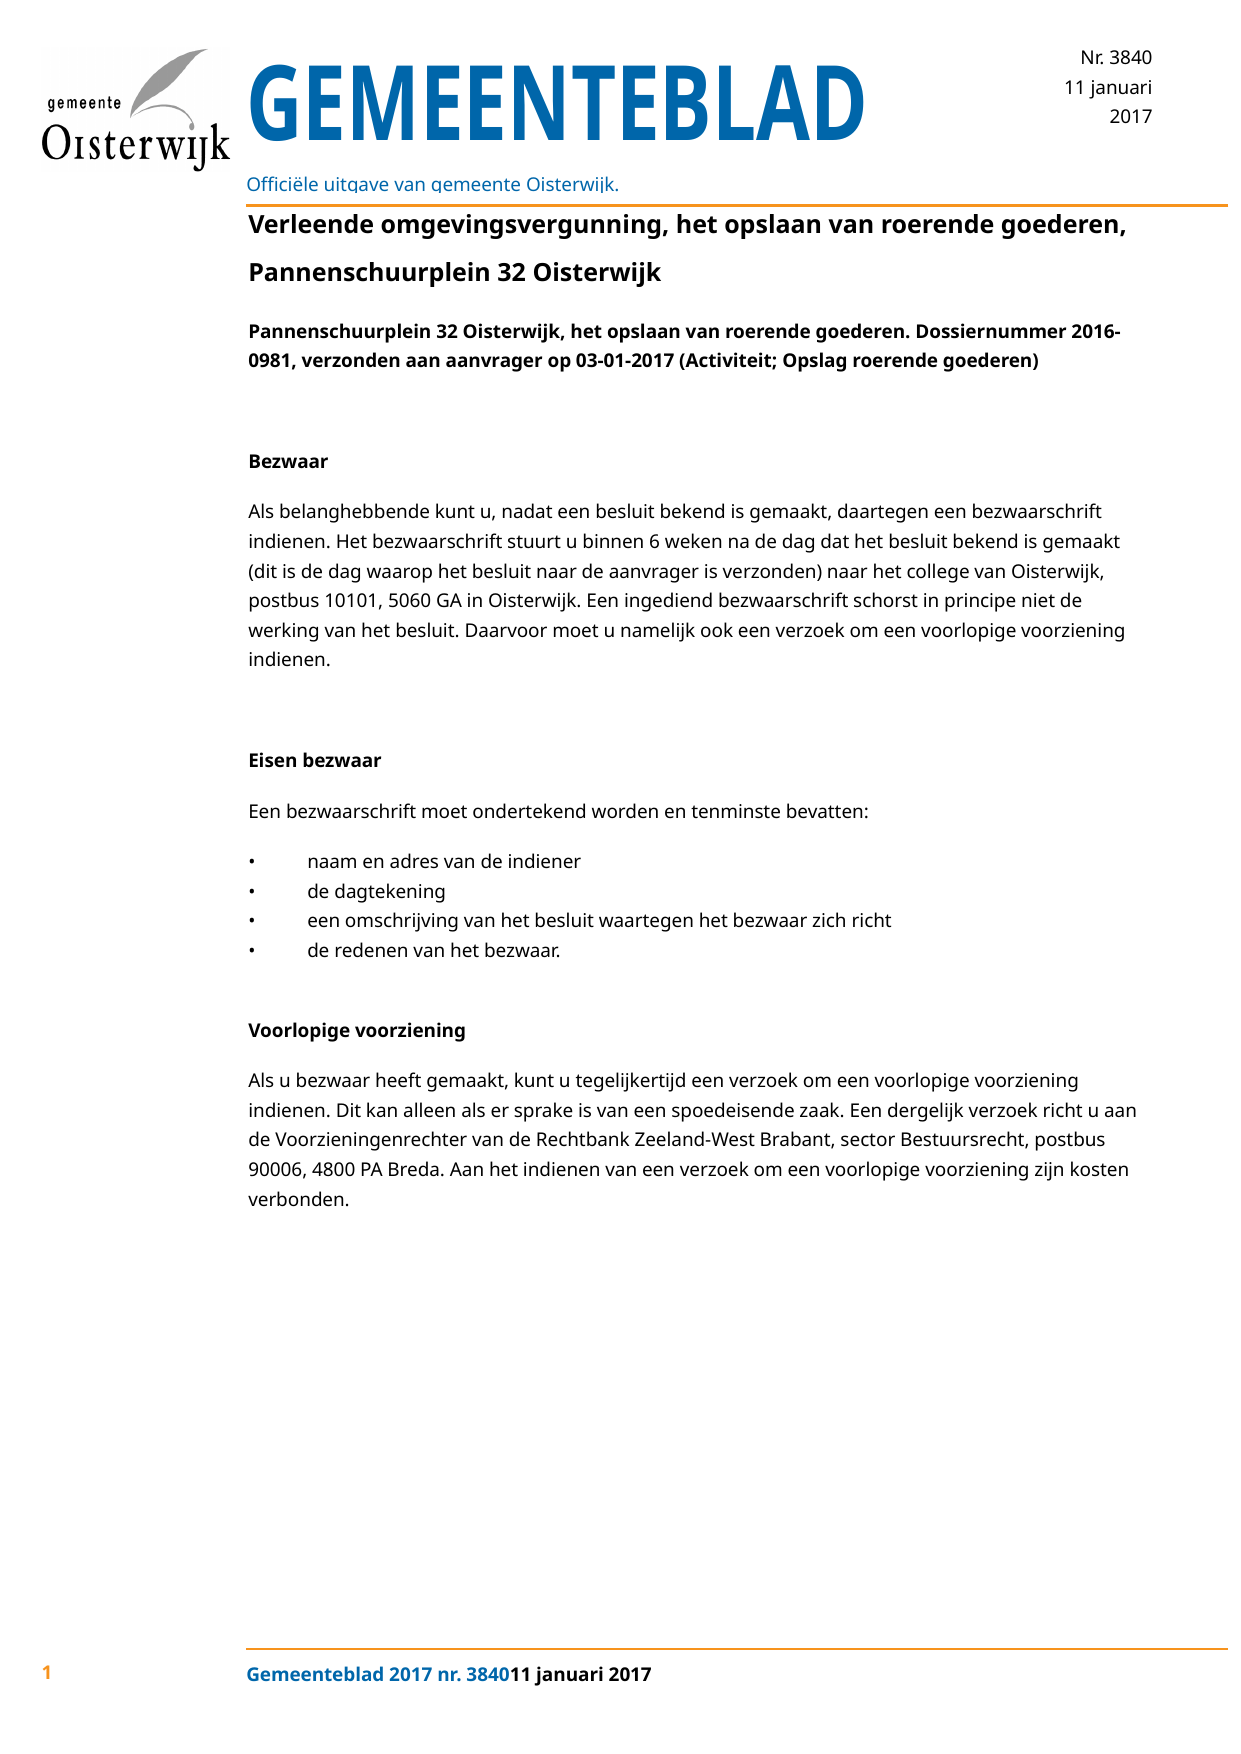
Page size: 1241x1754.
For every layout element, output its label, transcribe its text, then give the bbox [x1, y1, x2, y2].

list de dagtekening [248, 878, 1152, 904]
text Eisen bezwaar [248, 747, 1152, 773]
text Pannenschuurplein 32 Oisterwijk, het opslaan van roerende goederen. Dossiernummer 2016-0981, verzonden aan aanvrager op 03-01-2017 (Activiteit; Opslag roerende goederen) [248, 318, 1152, 373]
picture [41, 47, 231, 172]
text Als belanghebbende kunt u, nadat een besluit bekend is gemaakt, daartegen een bezwaarschrift indienen. Het bezwaarschrift stuurt u binnen 6 weken na de dag dat het besluit bekend is gemaakt (dit is de dag waarop het besluit naar de aanvrager is verzonden) naar het college van Oisterwijk, postbus 10101, 5060 GA in Oisterwijk. Een ingediend bezwaarschrift schorst in principe niet de werking van het besluit. Daarvoor moet u namelijk ook een verzoek om een voorlopige voorziening indienen. [248, 499, 1152, 672]
list naam en adres van de indiener [248, 848, 1152, 874]
list de redenen van het bezwaar. [248, 937, 1152, 963]
text Bezwaar [248, 448, 1152, 474]
text Als u bezwaar heeft gemaakt, kunt u tegelijkertijd een verzoek om een voorlopige voorziening indienen. Dit kan alleen als er sprake is van een spoedeisende zaak. Een dergelijk verzoek richt u aan de Voorzieningenrechter van de Rechtbank Zeeland-West Brabant, sector Bestuursrecht, postbus 90006, 4800 PA Breda. Aan het indienen van een verzoek om een voorlopige voorziening zijn kosten verbonden. [248, 1067, 1152, 1212]
text Verleende omgevingsvergunning, het opslaan van roerende goederen, Pannenschuurplein 32 Oisterwijk [248, 207, 1152, 288]
list een omschrijving van het besluit waartegen het bezwaar zich richt [248, 907, 1152, 933]
text Een bezwaarschrift moet ondertekend worden en tenminste bevatten: [248, 798, 1152, 824]
text Voorlopige voorziening [248, 1017, 1152, 1043]
